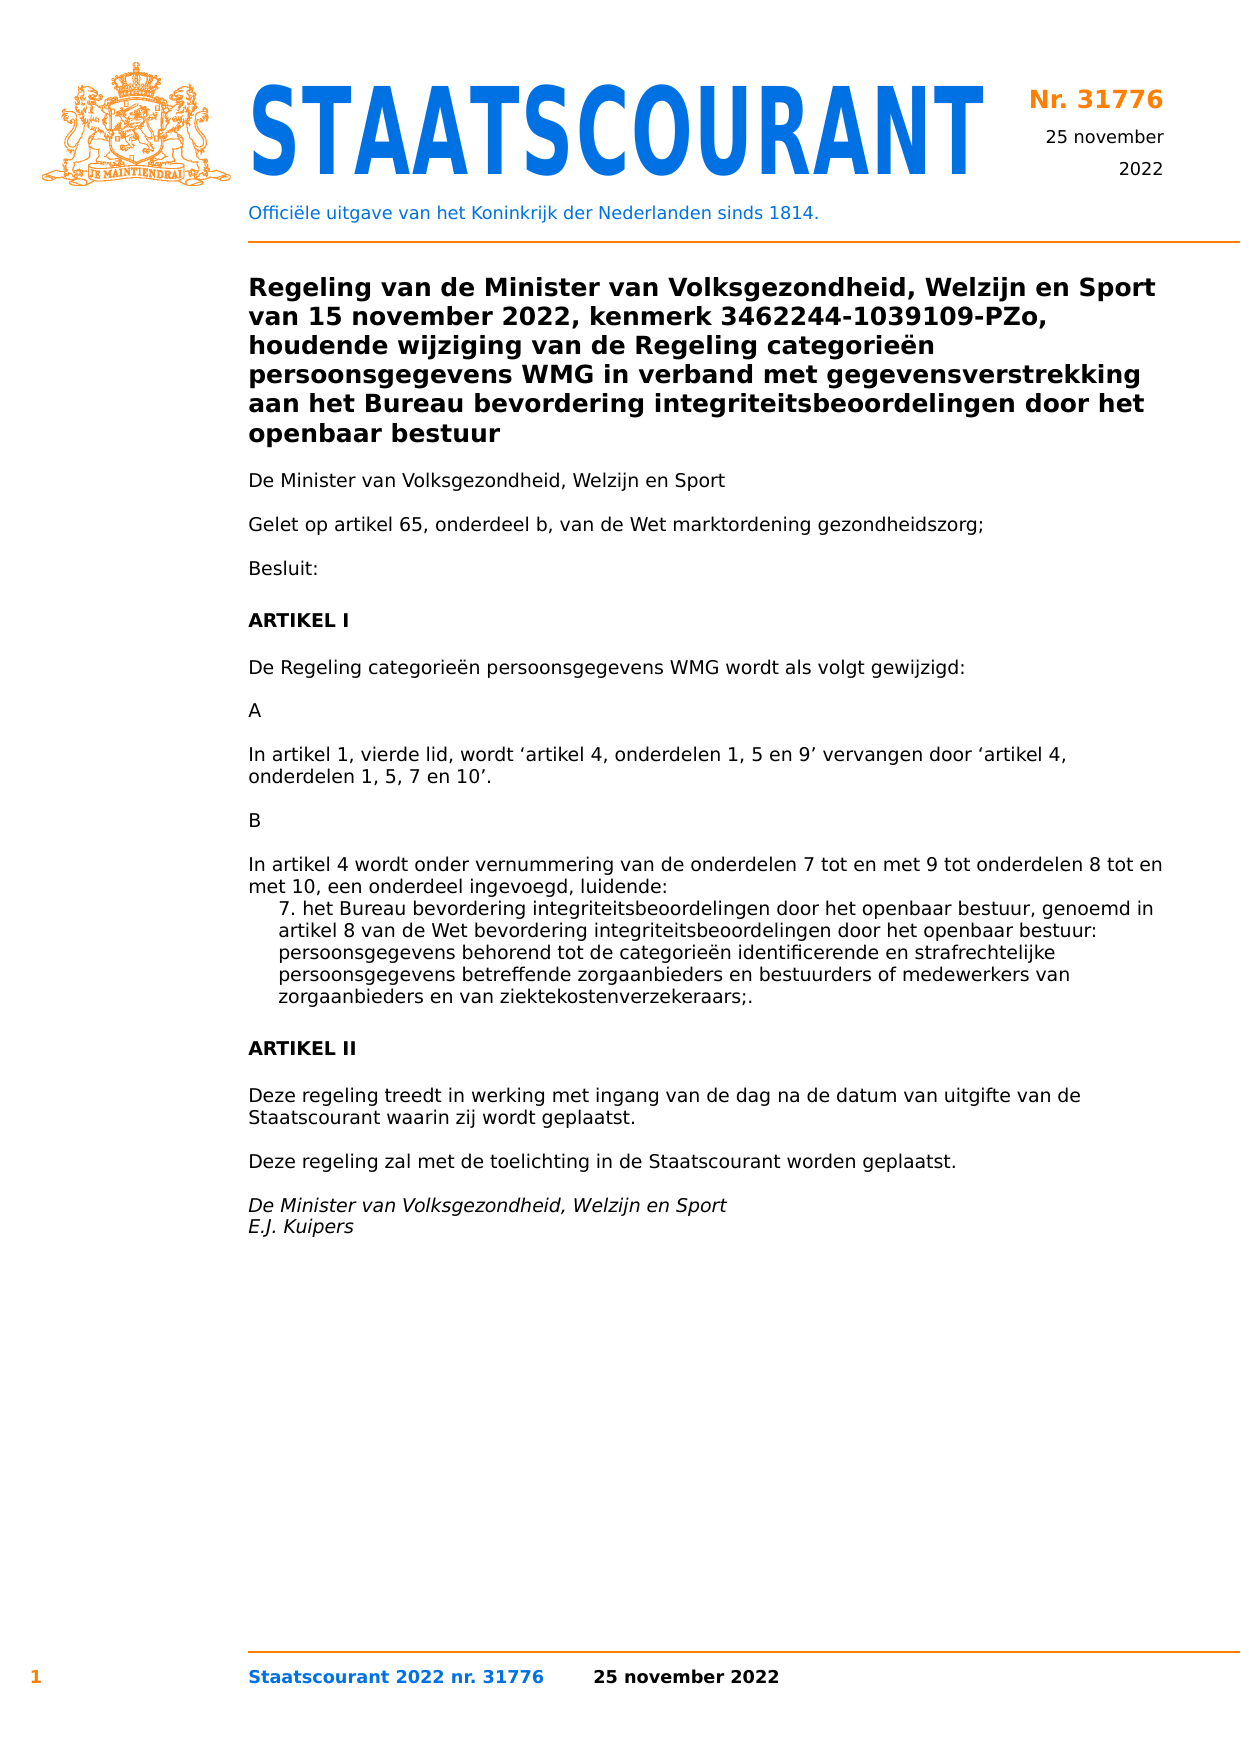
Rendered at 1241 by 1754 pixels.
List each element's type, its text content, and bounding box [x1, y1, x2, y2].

text A [248, 700, 1163, 722]
text Gelet op artikel 65, onderdeel b, van de Wet marktordening gezondheidszorg; [248, 514, 1163, 536]
table_cell Officiële uitgave van het Koninkrijk der Nederlanden sinds 1814. [248, 203, 1240, 241]
text Deze regeling treedt in werking met ingang van de dag na de datum van uitgifte van de Staatscourant waarin zij wordt geplaatst. [248, 1085, 1163, 1129]
text De Minister van Volksgezondheid, Welzijn en Sport [248, 470, 1163, 492]
table_header Nr. 31776 [998, 62, 1240, 121]
picture [41, 62, 231, 186]
table_cell 2022 [998, 153, 1240, 203]
table_cell 25 november [998, 121, 1240, 153]
text In artikel 4 wordt onder vernummering van de onderdelen 7 tot en met 9 tot onderdelen 8 tot en met 10, een onderdeel ingevoegd, luidende: [248, 854, 1163, 898]
text Besluit: [248, 558, 1163, 579]
text De Regeling categorieën persoonsgegevens WMG wordt als volgt gewijzigd: [248, 657, 1163, 678]
table_header [25, 62, 248, 241]
table_header STAATSCOURANT [248, 62, 998, 203]
text B [248, 810, 1163, 832]
subtitle ARTIKEL I [248, 609, 1163, 632]
text 7. het Bureau bevordering integriteitsbeoordelingen door het openbaar bestuur, genoemd in artikel 8 van de Wet bevordering integriteitsbeoordelingen door het openbaar bestuur: persoonsgegevens behorend tot de categorieën identificerende en strafrechtelijke persoonsgegevens betreffende zorgaanbieders en bestuurders of medewerkers van zorgaanbieders en van ziektekostenverzekeraars;. [278, 898, 1163, 1008]
text De Minister van Volksgezondheid, Welzijn en Sport E.J. Kuipers [248, 1194, 1163, 1238]
text Deze regeling zal met de toelichting in de Staatscourant worden geplaatst. [248, 1151, 1163, 1173]
text In artikel 1, vierde lid, wordt ‘artikel 4, onderdelen 1, 5 en 9’ vervangen door ‘artikel 4, onderdelen 1, 5, 7 en 10’. [248, 744, 1163, 788]
subtitle Regeling van de Minister van Volksgezondheid, Welzijn en Sport van 15 november 2022, kenmerk 3462244-1039109-PZo, houdende wijziging van de Regeling categorieën persoonsgegevens WMG in verband met gegevensverstrekking aan het Bureau bevordering integriteitsbeoordelingen door het openbaar bestuur [248, 273, 1163, 448]
subtitle ARTIKEL II [248, 1038, 1163, 1060]
